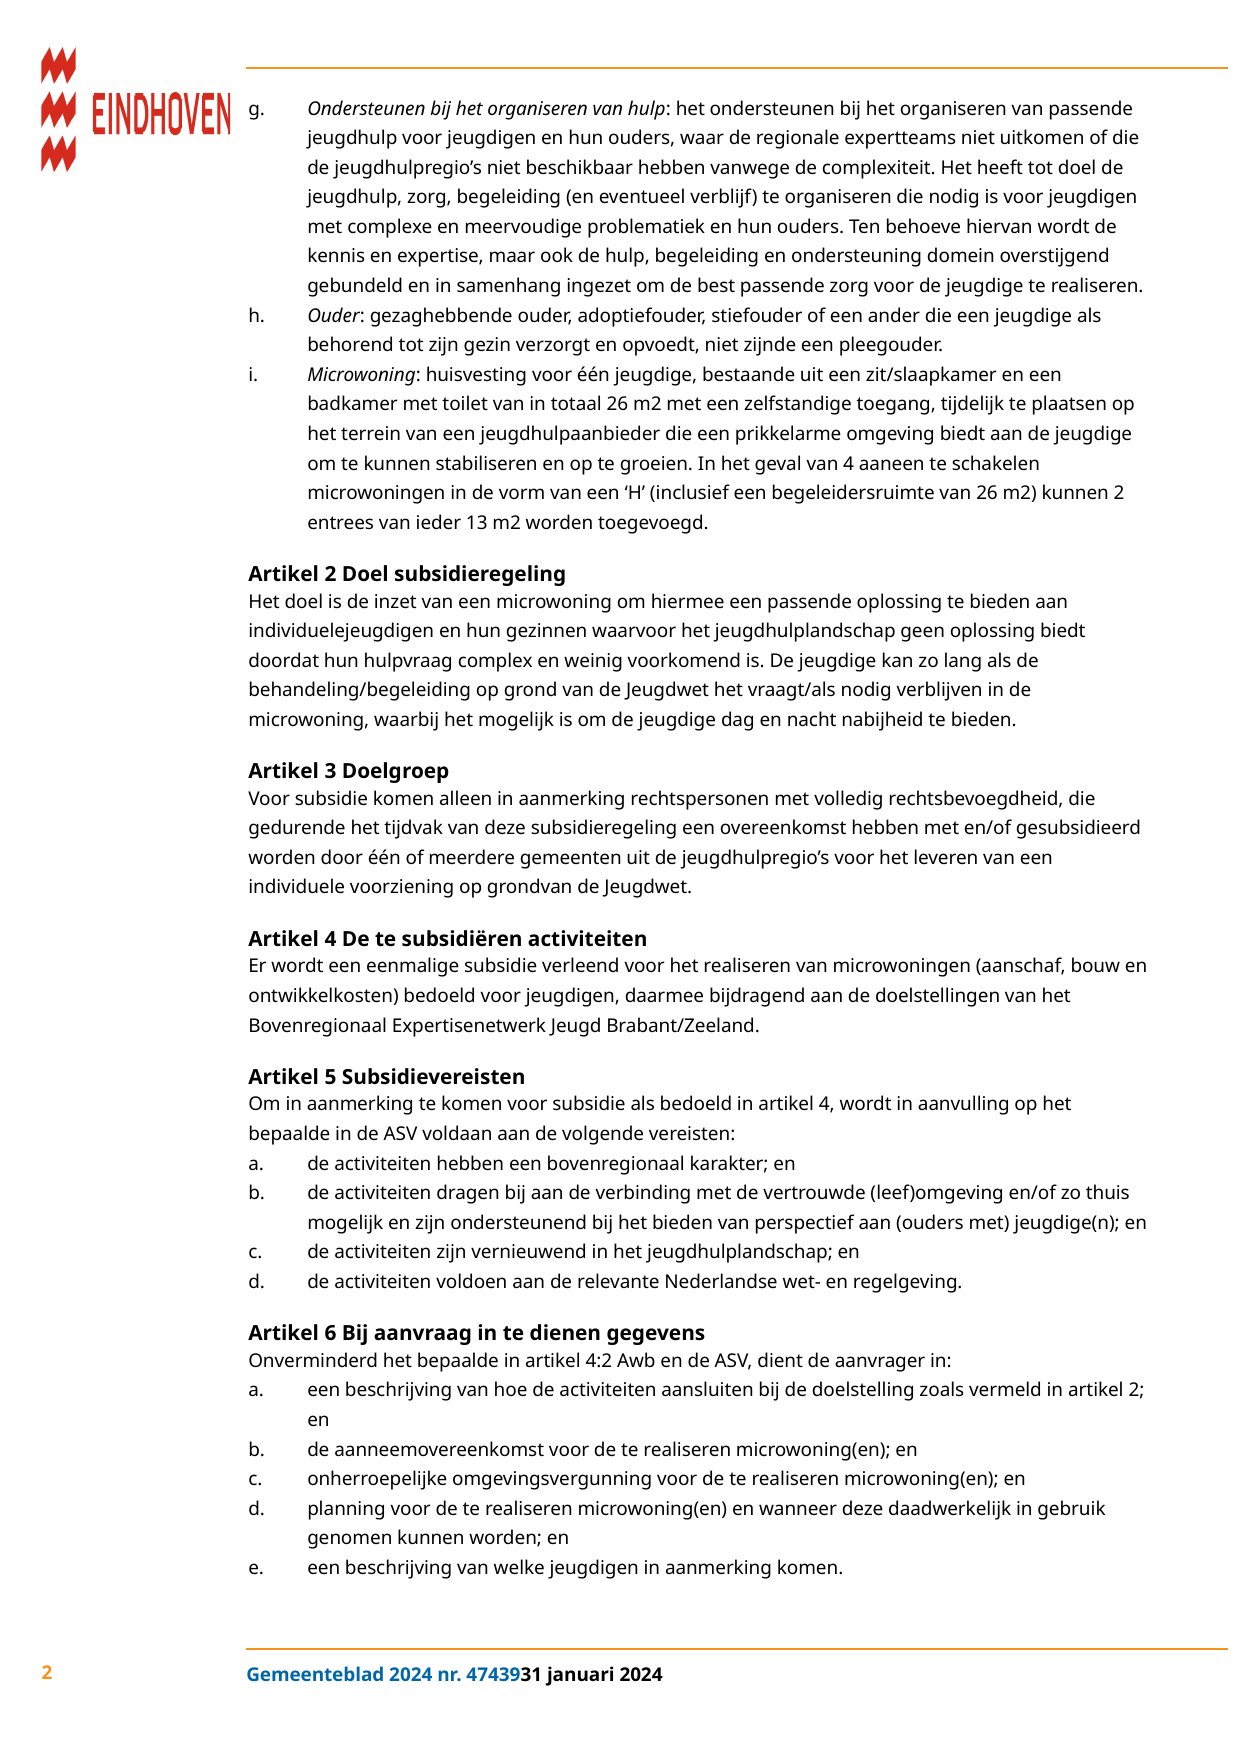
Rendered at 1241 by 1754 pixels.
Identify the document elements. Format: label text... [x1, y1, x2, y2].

text Onverminderd het bepaalde in artikel 4:2 Awb en de ASV, dient de aanvrager in: [248, 1347, 1152, 1373]
list Microwoning: huisvesting voor één jeugdige, bestaande uit een zit/slaapkamer en een badkamer met toilet van in totaal 26 m2 met een zelfstandige toegang, tijdelijk te plaatsen op het terrein van een jeugdhulpaanbieder die een prikkelarme omgeving biedt aan de jeugdige om te kunnen stabiliseren en op te groeien. In het geval van 4 aaneen te schakelen microwoningen in de vorm van een ‘H’ (inclusief een begeleidersruimte van 26 m2) kunnen 2 entrees van ieder 13 m2 worden toegevoegd. [248, 361, 1152, 535]
list een beschrijving van welke jeugdigen in aanmerking komen. [248, 1554, 1152, 1580]
list de activiteiten zijn vernieuwend in het jeugdhulplandschap; en [248, 1238, 1152, 1264]
text Artikel 6 Bij aanvraag in te dienen gegevens [248, 1318, 1152, 1347]
text Voor subsidie komen alleen in aanmerking rechtspersonen met volledig rechtsbevoegdheid, die gedurende het tijdvak van deze subsidieregeling een overeenkomst hebben met en/of gesubsidieerd worden door één of meerdere gemeenten uit de jeugdhulpregio’s voor het leveren van een individuele voorziening op grondvan de Jeugdwet. [248, 785, 1152, 899]
text Om in aanmerking te komen voor subsidie als bedoeld in artikel 4, wordt in aanvulling op het bepaalde in de ASV voldaan aan de volgende vereisten: [248, 1091, 1152, 1146]
list een beschrijving van hoe de activiteiten aansluiten bij de doelstelling zoals vermeld in artikel 2; en [248, 1377, 1152, 1432]
text Er wordt een eenmalige subsidie verleend voor het realiseren van microwoningen (aanschaf, bouw en ontwikkelkosten) bedoeld voor jeugdigen, daarmee bijdragend aan de doelstellingen van het Bovenregionaal Expertisenetwerk Jeugd Brabant/Zeeland. [248, 953, 1152, 1037]
text Artikel 5 Subsidievereisten [248, 1062, 1152, 1091]
list de activiteiten dragen bij aan de verbinding met de vertrouwde (leef)omgeving en/of zo thuis mogelijk en zijn ondersteunend bij het bieden van perspectief aan (ouders met) jeugdige(n); en [248, 1179, 1152, 1235]
list Ouder: gezaghebbende ouder, adoptiefouder, stiefouder of een ander die een jeugdige als behorend tot zijn gezin verzorgt en opvoedt, niet zijnde een pleegouder. [248, 302, 1152, 357]
text Artikel 2 Doel subsidieregeling [248, 559, 1152, 588]
list de aanneemovereenkomst voor de te realiseren microwoning(en); en [248, 1436, 1152, 1461]
text Het doel is de inzet van een microwoning om hiermee een passende oplossing te bieden aan individuelejeugdigen en hun gezinnen waarvoor het jeugdhulplandschap geen oplossing biedt doordat hun hulpvraag complex en weinig voorkomend is. De jeugdige kan zo lang als de behandeling/begeleiding op grond van de Jeugdwet het vraagt/als nodig verblijven in de microwoning, waarbij het mogelijk is om de jeugdige dag en nacht nabijheid te bieden. [248, 588, 1152, 732]
list de activiteiten hebben een bovenregionaal karakter; en [248, 1150, 1152, 1176]
list planning voor de te realiseren microwoning(en) en wanneer deze daadwerkelijk in gebruik genomen kunnen worden; en [248, 1495, 1152, 1550]
list onherroepelijke omgevingsvergunning voor de te realiseren microwoning(en); en [248, 1465, 1152, 1491]
picture [41, 47, 231, 172]
list de activiteiten voldoen aan de relevante Nederlandse wet- en regelgeving. [248, 1268, 1152, 1294]
list Ondersteunen bij het organiseren van hulp: het ondersteunen bij het organiseren van passende jeugdhulp voor jeugdigen en hun ouders, waar de regionale expertteams niet uitkomen of die de jeugdhulpregio’s niet beschikbaar hebben vanwege de complexiteit. Het heeft tot doel de jeugdhulp, zorg, begeleiding (en eventueel verblijf) te organiseren die nodig is voor jeugdigen met complexe en meervoudige problematiek en hun ouders. Ten behoeve hiervan wordt de kennis en expertise, maar ook de hulp, begeleiding en ondersteuning domein overstijgend gebundeld en in samenhang ingezet om de best passende zorg voor de jeugdige te realiseren. [248, 95, 1152, 298]
text Artikel 3 Doelgroep [248, 757, 1152, 785]
text Artikel 4 De te subsidiëren activiteiten [248, 924, 1152, 953]
